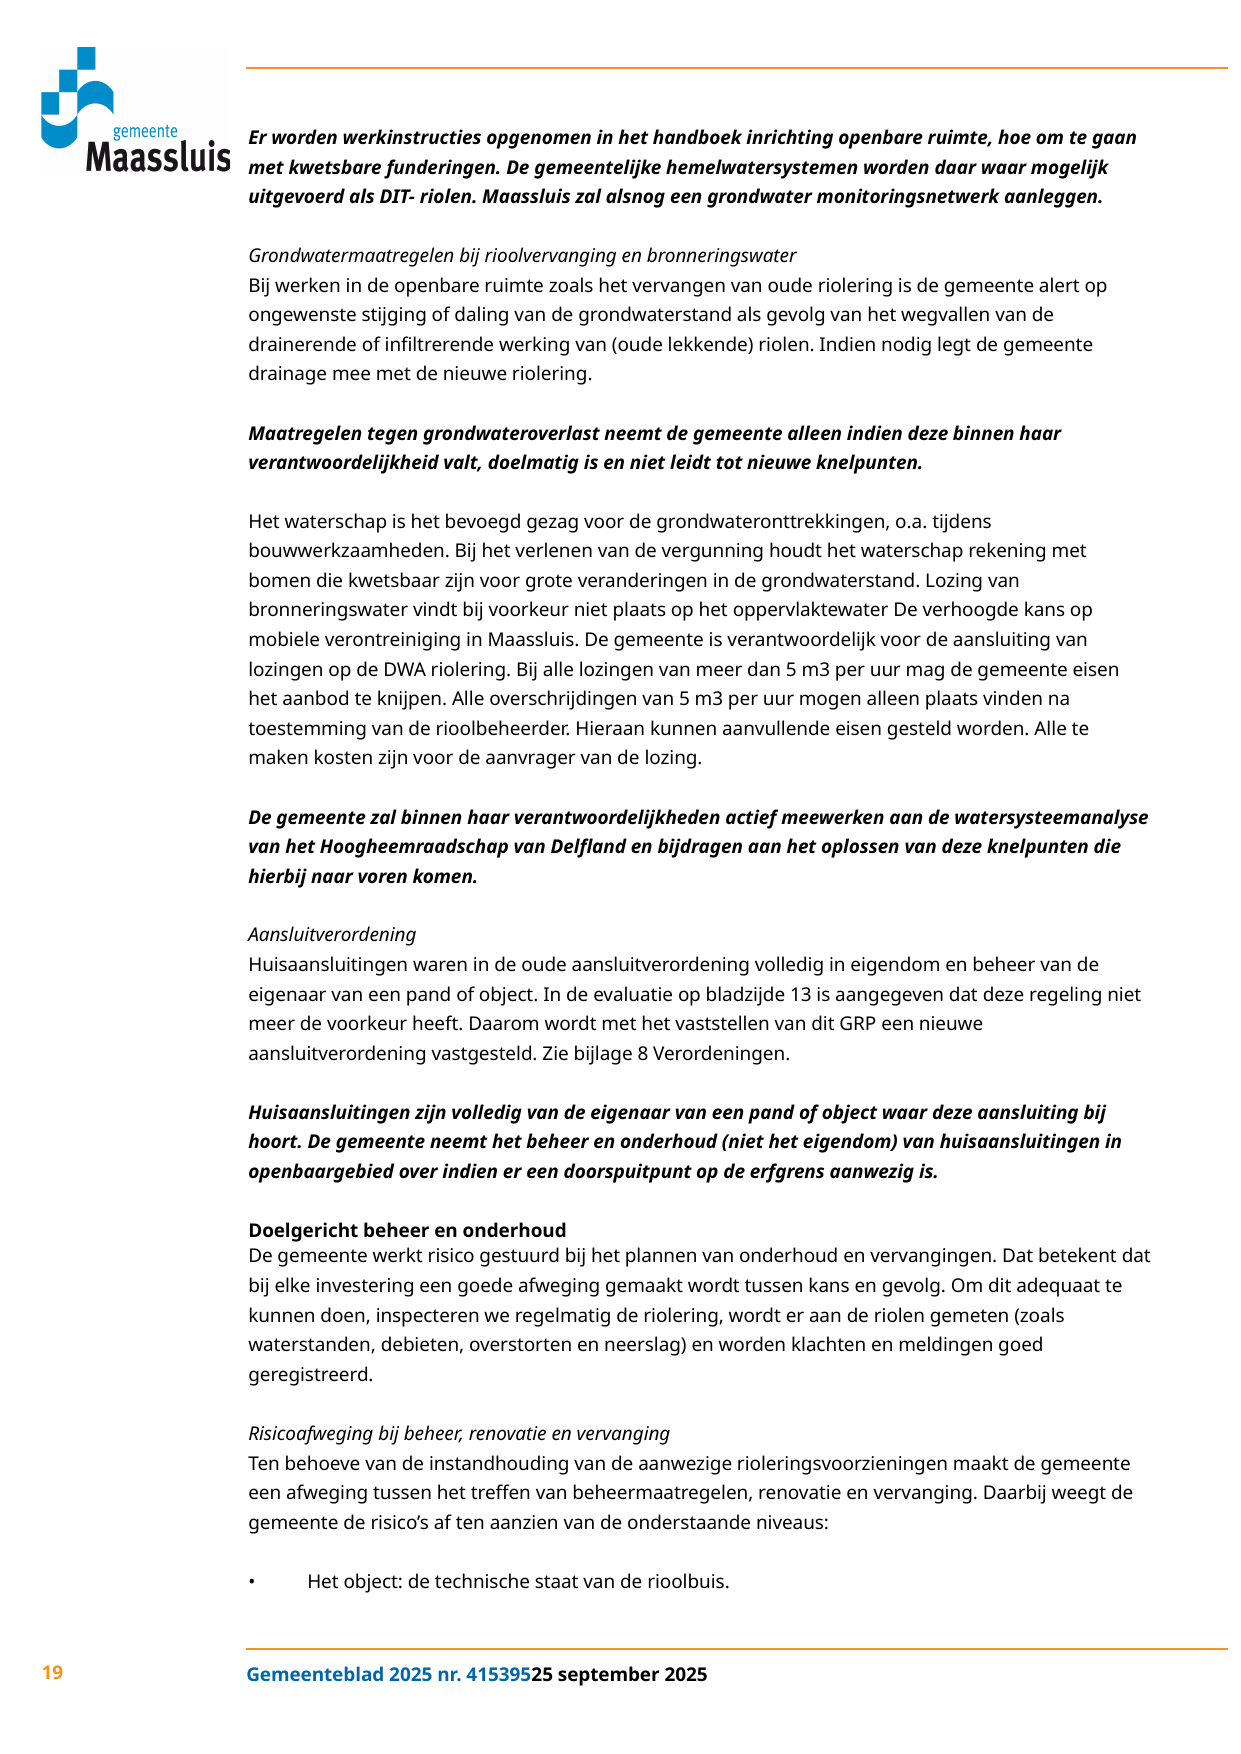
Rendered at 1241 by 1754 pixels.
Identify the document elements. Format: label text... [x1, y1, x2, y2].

text Het waterschap is het bevoegd gezag voor de grondwateronttrekkingen, o.a. tijdens bouwwerkzaamheden. Bij het verlenen van de vergunning houdt het waterschap rekening met bomen die kwetsbaar zijn voor grote veranderingen in de grondwaterstand. Lozing van bronneringswater vindt bij voorkeur niet plaats op het oppervlaktewater De verhoogde kans op mobiele verontreiniging in Maassluis. De gemeente is verantwoordelijk voor de aansluiting van lozingen op de DWA riolering. Bij alle lozingen van meer dan 5 m3 per uur mag de gemeente eisen het aanbod te knijpen. Alle overschrijdingen van 5 m3 per uur mogen alleen plaats vinden na toestemming van de rioolbeheerder. Hieraan kunnen aanvullende eisen gesteld worden. Alle te maken kosten zijn voor de aanvrager van de lozing. [248, 508, 1152, 770]
text De gemeente werkt risico gestuurd bij het plannen van onderhoud en vervangingen. Dat betekent dat bij elke investering een goede afweging gemaakt wordt tussen kans en gevolg. Om dit adequaat te kunnen doen, inspecteren we regelmatig de riolering, wordt er aan de riolen gemeten (zoals waterstanden, debieten, overstorten en neerslag) en worden klachten en meldingen goed geregistreerd. [248, 1243, 1152, 1387]
picture [41, 47, 231, 172]
text Ten behoeve van de instandhouding van de aanwezige rioleringsvoorzieningen maakt de gemeente een afweging tussen het treffen van beheermaatregelen, renovatie en vervanging. Daarbij weegt de gemeente de risico’s af ten aanzien van de onderstaande niveaus: [248, 1450, 1152, 1534]
table_header De gemeente zal binnen haar verantwoordelijkheden actief meewerken aan de watersysteemanalyse van het Hoogheemraadschap van Delfland en bijdragen aan het oplossen van deze knelpunten die hierbij naar voren komen. [248, 804, 1152, 889]
text Huisaansluitingen waren in de oude aansluitverordening volledig in eigendom en beheer van de eigenaar van een pand of object. In de evaluatie op bladzijde 13 is aangegeven dat deze regeling niet meer de voorkeur heeft. Daarom wordt met het vaststellen van dit GRP een nieuwe aansluitverordening vastgesteld. Zie bijlage 8 Verordeningen. [248, 951, 1152, 1066]
table_header Maatregelen tegen grondwateroverlast neemt de gemeente alleen indien deze binnen haar verantwoordelijkheid valt, doelmatig is en niet leidt tot nieuwe knelpunten. [248, 420, 1152, 475]
text Aansluitverordening [248, 922, 1152, 947]
table_header Er worden werkinstructies opgenomen in het handboek inrichting openbare ruimte, hoe om te gaan met kwetsbare funderingen. De gemeentelijke hemelwatersystemen worden daar waar mogelijk uitgevoerd als DIT- riolen. Maassluis zal alsnog een grondwater monitoringsnetwerk aanleggen. [248, 125, 1152, 209]
text Risicoafweging bij beheer, renovatie en vervanging [248, 1420, 1152, 1446]
table_header Huisaansluitingen zijn volledig van de eigenaar van een pand of object waar deze aansluiting bij hoort. De gemeente neemt het beheer en onderhoud (niet het eigendom) van huisaansluitingen in openbaargebied over indien er een doorspuitpunt op de erfgrens aanwezig is. [248, 1099, 1152, 1184]
picture [41, 47, 77, 92]
text Bij werken in de openbare ruimte zoals het vervangen van oude riolering is de gemeente alert op ongewenste stijging of daling van de grondwaterstand als gevolg van het wegvallen van de drainerende of infiltrerende werking van (oude lekkende) riolen. Indien nodig legt de gemeente drainage mee met de nieuwe riolering. [248, 272, 1152, 386]
text Grondwatermaatregelen bij rioolvervanging en bronneringswater [248, 242, 1152, 268]
text Doelgericht beheer en onderhoud [248, 1217, 1152, 1243]
list Het object: de technische staat van de rioolbuis. [248, 1568, 1152, 1594]
